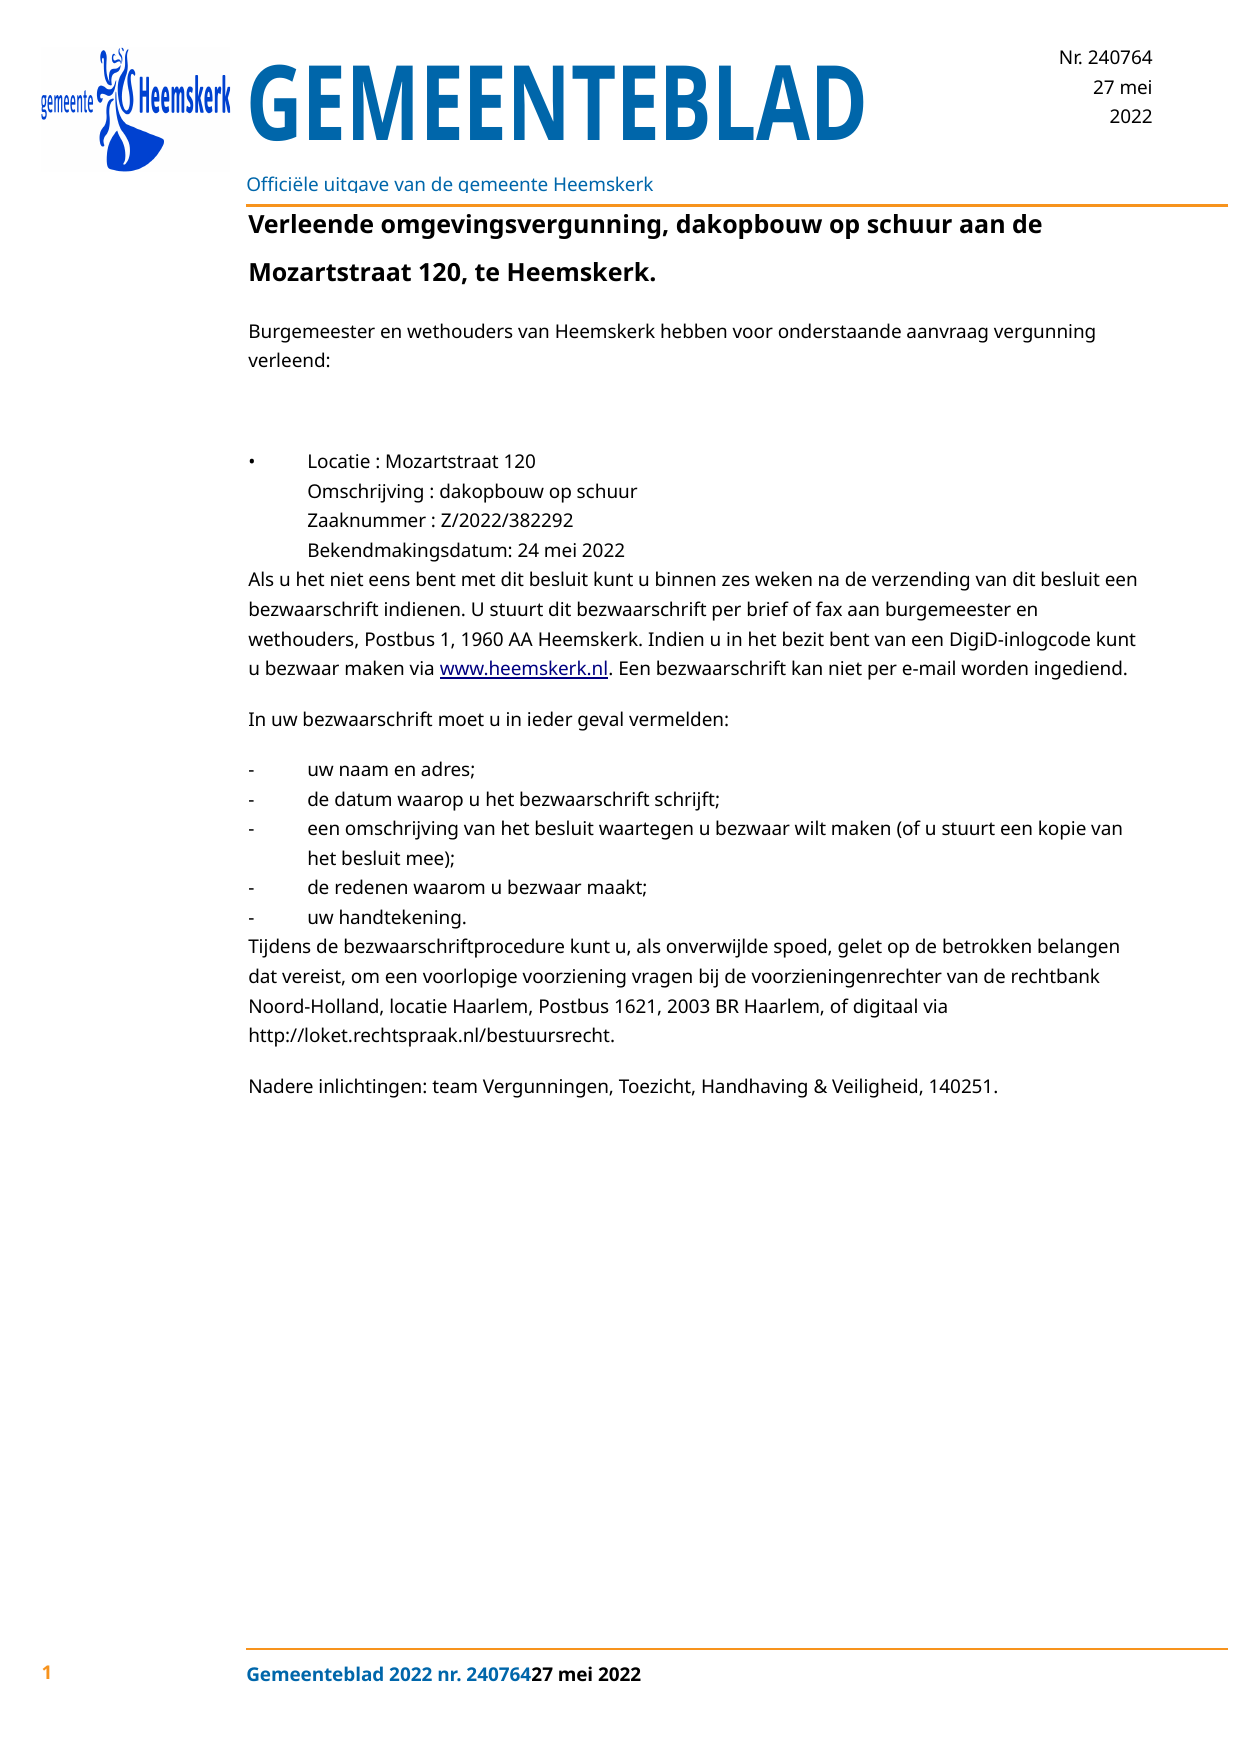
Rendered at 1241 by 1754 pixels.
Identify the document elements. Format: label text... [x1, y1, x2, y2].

list de redenen waarom u bezwaar maakt; [248, 874, 1152, 900]
text Als u het niet eens bent met dit besluit kunt u binnen zes weken na de verzending van dit besluit een bezwaarschrift indienen. U stuurt dit bezwaarschrift per brief of fax aan burgemeester en wethouders, Postbus 1, 1960 AA Heemskerk. Indien u in het bezit bent van een DigiD-inlogcode kunt u bezwaar maken via www.heemskerk.nl. Een bezwaarschrift kan niet per e-mail worden ingediend. [248, 567, 1152, 681]
text Nadere inlichtingen: team Vergunningen, Toezicht, Handhaving & Veiligheid, 140251. [248, 1073, 1152, 1099]
text Verleende omgevingsvergunning, dakopbouw op schuur aan de Mozartstraat 120, te Heemskerk. [248, 207, 1152, 288]
text Tijdens de bezwaarschriftprocedure kunt u, als onverwijlde spoed, gelet op de betrokken belangen dat vereist, om een voorlopige voorziening vragen bij de voorzieningenrechter van de rechtbank Noord-Holland, locatie Haarlem, Postbus 1621, 2003 BR Haarlem, of digitaal via http://loket.rechtspraak.nl/bestuursrecht. [248, 934, 1152, 1048]
list Locatie : Mozartstraat 120 [248, 448, 1152, 474]
picture [41, 47, 231, 172]
list de datum waarop u het bezwaarschrift schrijft; [248, 786, 1152, 812]
list uw handtekening. [248, 904, 1152, 930]
text Burgemeester en wethouders van Heemskerk hebben voor onderstaande aanvraag vergunning verleend: [248, 318, 1152, 373]
list Bekendmakingsdatum: 24 mei 2022 [248, 537, 1152, 563]
list Omschrijving : dakopbouw op schuur [248, 478, 1152, 504]
list een omschrijving van het besluit waartegen u bezwaar wilt maken (of u stuurt een kopie van het besluit mee); [248, 815, 1152, 871]
list Zaaknummer : Z/2022/382292 [248, 507, 1152, 533]
list uw naam en adres; [248, 756, 1152, 782]
text In uw bezwaarschrift moet u in ieder geval vermelden: [248, 706, 1152, 732]
